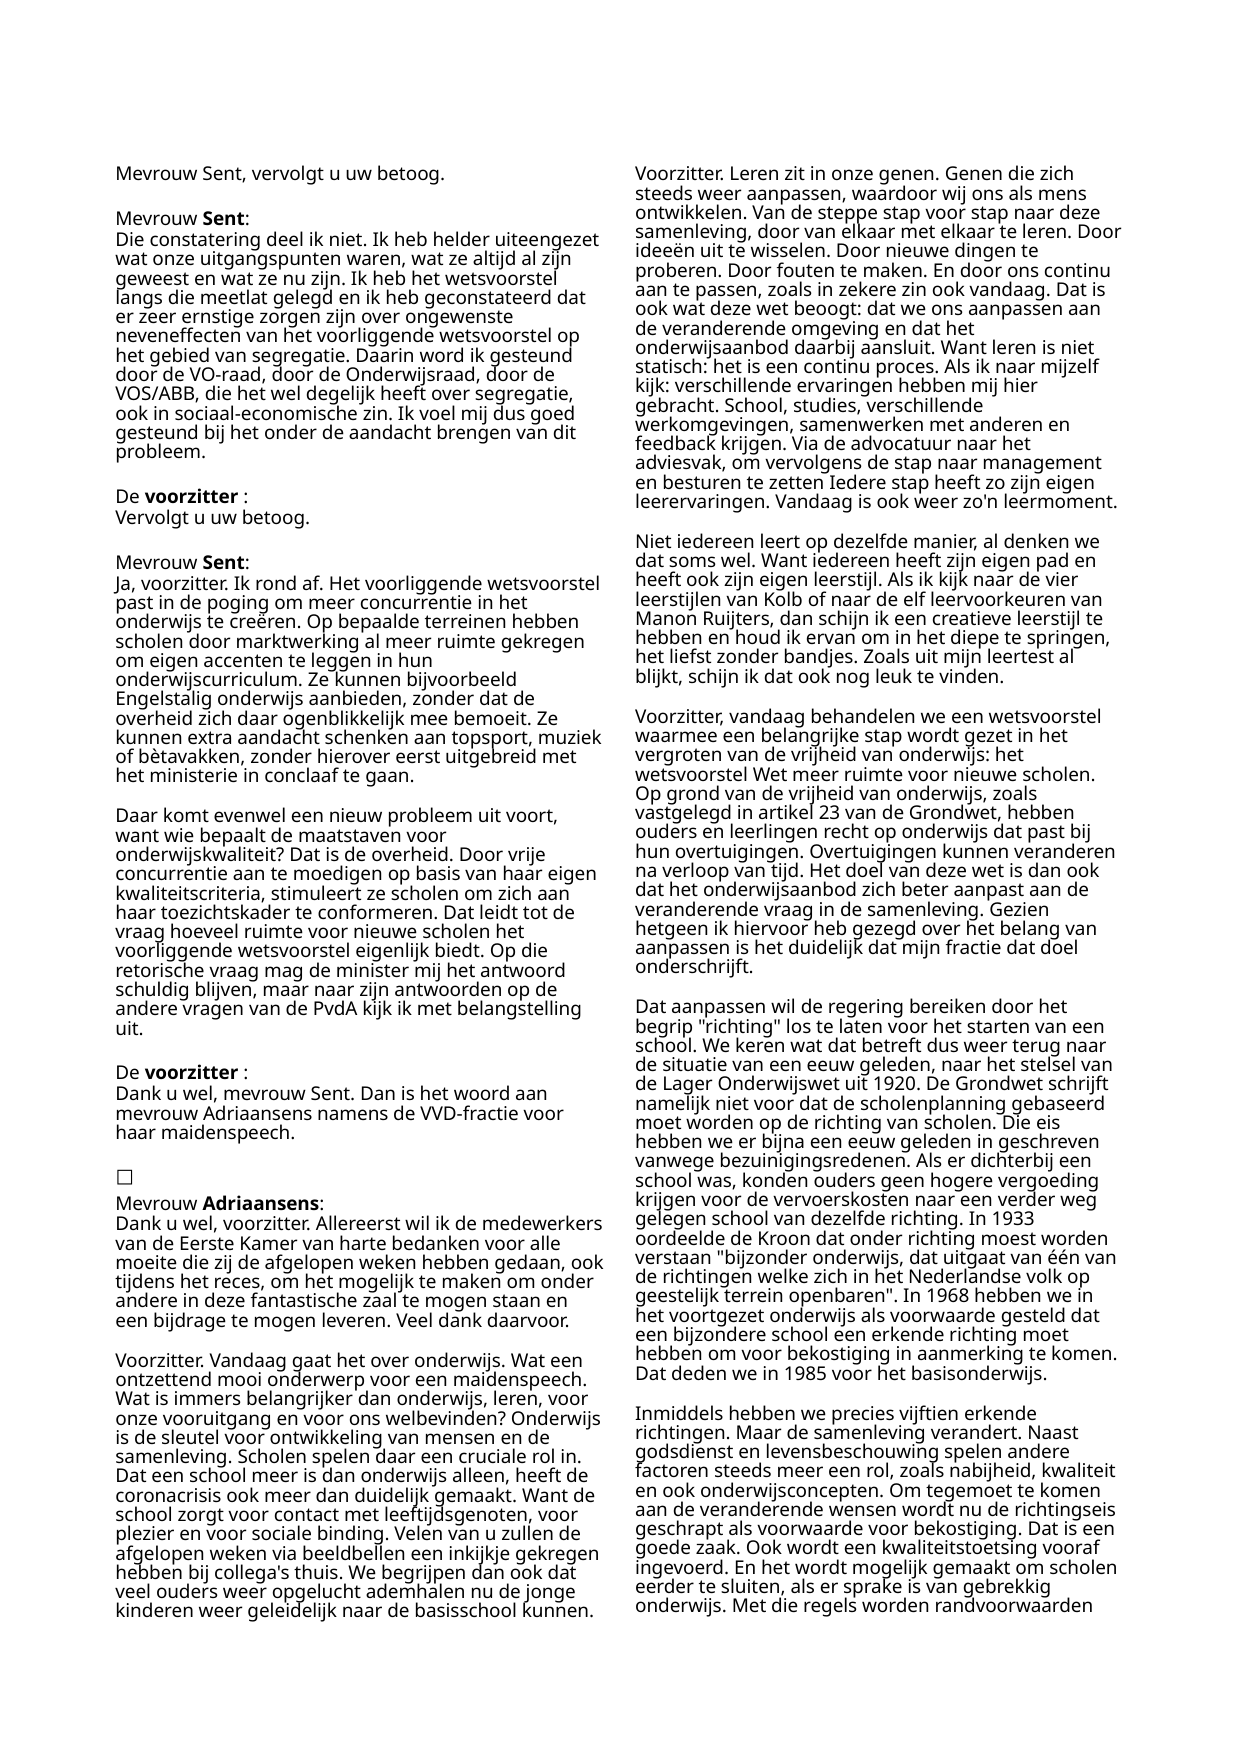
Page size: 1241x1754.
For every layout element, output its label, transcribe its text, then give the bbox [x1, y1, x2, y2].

text Dank u wel, mevrouw Sent. Dan is het woord aan mevrouw Adriaansens namens de VVD-fractie voor haar maidenspeech. [115, 1085, 605, 1143]
text De voorzitter : [115, 1059, 605, 1085]
text Voorzitter. Vandaag gaat het over onderwijs. Wat een ontzettend mooi onderwerp voor een maidenspeech. Wat is immers belangrijker dan onderwijs, leren, voor onze vooruitgang en voor ons welbevinden? Onderwijs is de sleutel voor ontwikkeling van mensen en de samenleving. Scholen spelen daar een cruciale rol in. Dat een school meer is dan onderwijs alleen, heeft de coronacrisis ook meer dan duidelijk gemaakt. Want de school zorgt voor contact met leeftijdsgenoten, voor plezier en voor sociale binding. Velen van u zullen de afgelopen weken via beeldbellen een inkijkje gekregen hebben bij collega's thuis. We begrijpen dan ook dat veel ouders weer opgelucht ademhalen nu de jonge kinderen weer geleidelijk naar de basisschool kunnen. [115, 1352, 605, 1622]
text Niet iedereen leert op dezelfde manier, al denken we dat soms wel. Want iedereen heeft zijn eigen pad en heeft ook zijn eigen leerstijl. Als ik kijk naar de vier leerstijlen van Kolb of naar de elf leervoorkeuren van Manon Ruijters, dan schijn ik een creatieve leerstijl te hebben en houd ik ervan om in het diepe te springen, het liefst zonder bandjes. Zoals uit mijn leertest al blijkt, schijn ik dat ook nog leuk te vinden. [635, 533, 1125, 687]
text Mevrouw Adriaansens: [115, 1190, 605, 1215]
text Mevrouw Sent: [115, 205, 605, 231]
text Mevrouw Sent, vervolgt u uw betoog. [115, 165, 605, 184]
text Dat aanpassen wil de regering bereiken door het begrip "richting" los te laten voor het starten van een school. We keren wat dat betreft dus weer terug naar de situatie van een eeuw geleden, naar het stelsel van de Lager Onderwijswet uit 1920. De Grondwet schrijft namelijk niet voor dat de scholenplanning gebaseerd moet worden op de richting van scholen. Die eis hebben we er bijna een eeuw geleden in geschreven vanwege bezuinigingsredenen. Als er dichterbij een school was, konden ouders geen hogere vergoeding krijgen voor de vervoerskosten naar een verder weg gelegen school van dezelfde richting. In 1933 oordeelde de Kroon dat onder richting moest worden verstaan "bijzonder onderwijs, dat uitgaat van één van de richtingen welke zich in het Nederlandse volk op geestelijk terrein openbaren". In 1968 hebben we in het voortgezet onderwijs als voorwaarde gesteld dat een bijzondere school een erkende richting moet hebben om voor bekostiging in aanmerking te komen. Dat deden we in 1985 voor het basisonderwijs. [635, 998, 1125, 1384]
text Inmiddels hebben we precies vijftien erkende richtingen. Maar de samenleving verandert. Naast godsdienst en levensbeschouwing spelen andere factoren steeds meer een rol, zoals nabijheid, kwaliteit en ook onderwijsconcepten. Om tegemoet te komen aan de veranderende wensen wordt nu de richtingseis geschrapt als voorwaarde voor bekostiging. Dat is een goede zaak. Ook wordt een kwaliteitstoetsing vooraf ingevoerd. En het wordt mogelijk gemaakt om scholen eerder te sluiten, als er sprake is van gebrekkig onderwijs. Met die regels worden randvoorwaarden [635, 1404, 1125, 1616]
text De voorzitter : [115, 483, 605, 509]
text Ja, voorzitter. Ik rond af. Het voorliggende wetsvoorstel past in de poging om meer concurrentie in het onderwijs te creëren. Op bepaalde terreinen hebben scholen door marktwerking al meer ruimte gekregen om eigen accenten te leggen in hun onderwijscurriculum. Ze kunnen bijvoorbeeld Engelstalig onderwijs aanbieden, zonder dat de overheid zich daar ogenblikkelijk mee bemoeit. Ze kunnen extra aandacht schenken aan topsport, muziek of bètavakken, zonder hierover eerst uitgebreid met het ministerie in conclaaf te gaan. [115, 575, 605, 787]
text Voorzitter, vandaag behandelen we een wetsvoorstel waarmee een belangrijke stap wordt gezet in het vergroten van de vrijheid van onderwijs: het wetsvoorstel Wet meer ruimte voor nieuwe scholen. Op grond van de vrijheid van onderwijs, zoals vastgelegd in artikel 23 van de Grondwet, hebben ouders en leerlingen recht op onderwijs dat past bij hun overtuigingen. Overtuigingen kunnen veranderen na verloop van tijd. Het doel van deze wet is dan ook dat het onderwijsaanbod zich beter aanpast aan de veranderende vraag in de samenleving. Gezien hetgeen ik hiervoor heb gezegd over het belang van aanpassen is het duidelijk dat mijn fractie dat doel onderschrijft. [635, 708, 1125, 978]
text Mevrouw Sent: [115, 549, 605, 575]
text ⬜ [115, 1164, 605, 1190]
text Voorzitter. Leren zit in onze genen. Genen die zich steeds weer aanpassen, waardoor wij ons als mens ontwikkelen. Van de steppe stap voor stap naar deze samenleving, door van elkaar met elkaar te leren. Door ideeën uit te wisselen. Door nieuwe dingen te proberen. Door fouten te maken. En door ons continu aan te passen, zoals in zekere zin ook vandaag. Dat is ook wat deze wet beoogt: dat we ons aanpassen aan de veranderende omgeving en dat het onderwijsaanbod daarbij aansluit. Want leren is niet statisch: het is een continu proces. Als ik naar mijzelf kijk: verschillende ervaringen hebben mij hier gebracht. School, studies, verschillende werkomgevingen, samenwerken met anderen en feedback krijgen. Via de advocatuur naar het adviesvak, om vervolgens de stap naar management en besturen te zetten Iedere stap heeft zo zijn eigen leerervaringen. Vandaag is ook weer zo'n leermoment. [635, 165, 1125, 512]
text Die constatering deel ik niet. Ik heb helder uiteengezet wat onze uitgangspunten waren, wat ze altijd al zijn geweest en wat ze nu zijn. Ik heb het wetsvoorstel langs die meetlat gelegd en ik heb geconstateerd dat er zeer ernstige zorgen zijn over ongewenste neveneffecten van het voorliggende wetsvoorstel op het gebied van segregatie. Daarin word ik gesteund door de VO-raad, door de Onderwijsraad, door de VOS/ABB, die het wel degelijk heeft over segregatie, ook in sociaal-economische zin. Ik voel mij dus goed gesteund bij het onder de aandacht brengen van dit probleem. [115, 231, 605, 462]
text Daar komt evenwel een nieuw probleem uit voort, want wie bepaalt de maatstaven voor onderwijskwaliteit? Dat is de overheid. Door vrije concurrentie aan te moedigen op basis van haar eigen kwaliteitscriteria, stimuleert ze scholen om zich aan haar toezichtskader te conformeren. Dat leidt tot de vraag hoeveel ruimte voor nieuwe scholen het voorliggende wetsvoorstel eigenlijk biedt. Op die retorische vraag mag de minister mij het antwoord schuldig blijven, maar naar zijn antwoorden op de andere vragen van de PvdA kijk ik met belangstelling uit. [115, 807, 605, 1039]
text Dank u wel, voorzitter. Allereerst wil ik de medewerkers van de Eerste Kamer van harte bedanken voor alle moeite die zij de afgelopen weken hebben gedaan, ook tijdens het reces, om het mogelijk te maken om onder andere in deze fantastische zaal te mogen staan en een bijdrage te mogen leveren. Veel dank daarvoor. [115, 1215, 605, 1331]
text Vervolgt u uw betoog. [115, 509, 605, 528]
